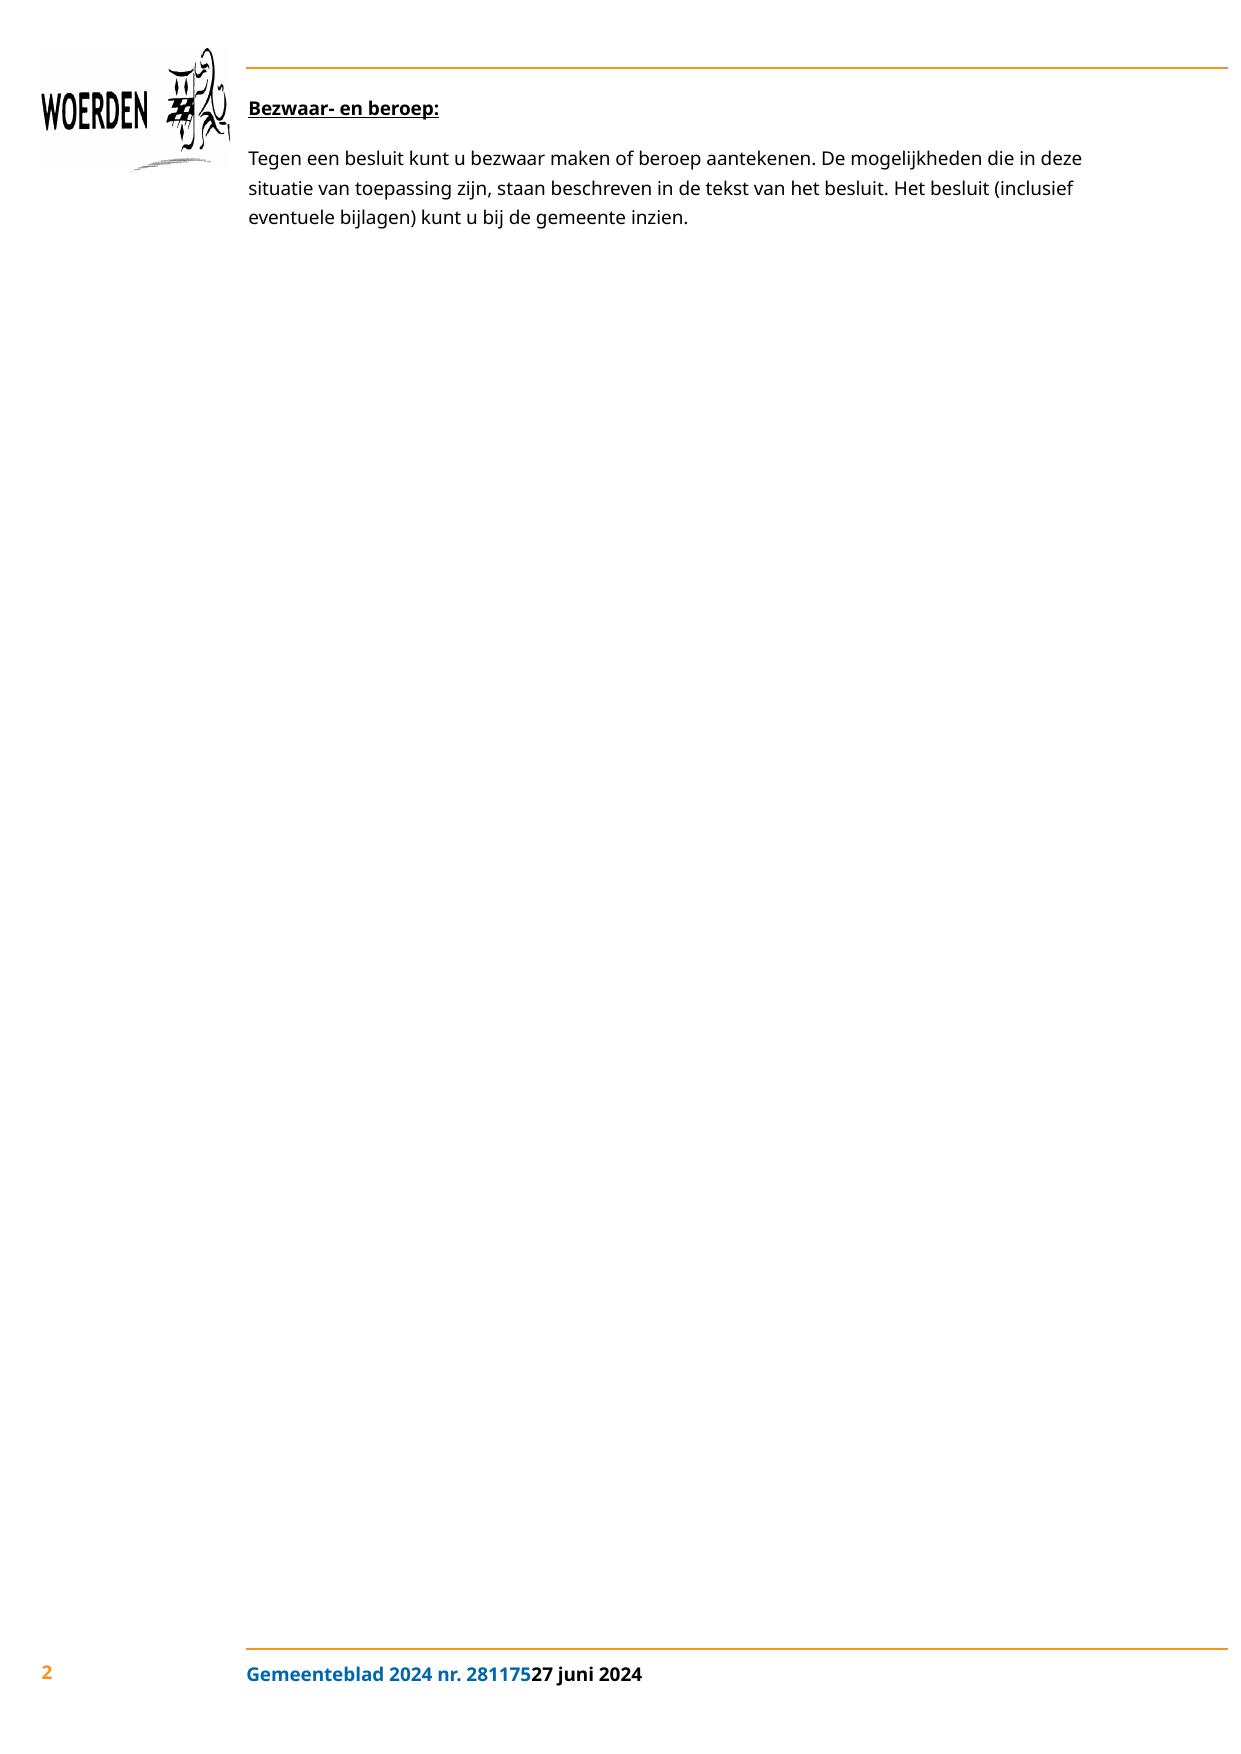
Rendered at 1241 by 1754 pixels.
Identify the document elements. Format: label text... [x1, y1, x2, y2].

picture [41, 47, 231, 172]
text Bezwaar- en beroep: [248, 95, 1152, 121]
text Tegen een besluit kunt u bezwaar maken of beroep aantekenen. De mogelijkheden die in deze situatie van toepassing zijn, staan beschreven in de tekst van het besluit. Het besluit (inclusief eventuele bijlagen) kunt u bij de gemeente inzien. [248, 145, 1152, 230]
